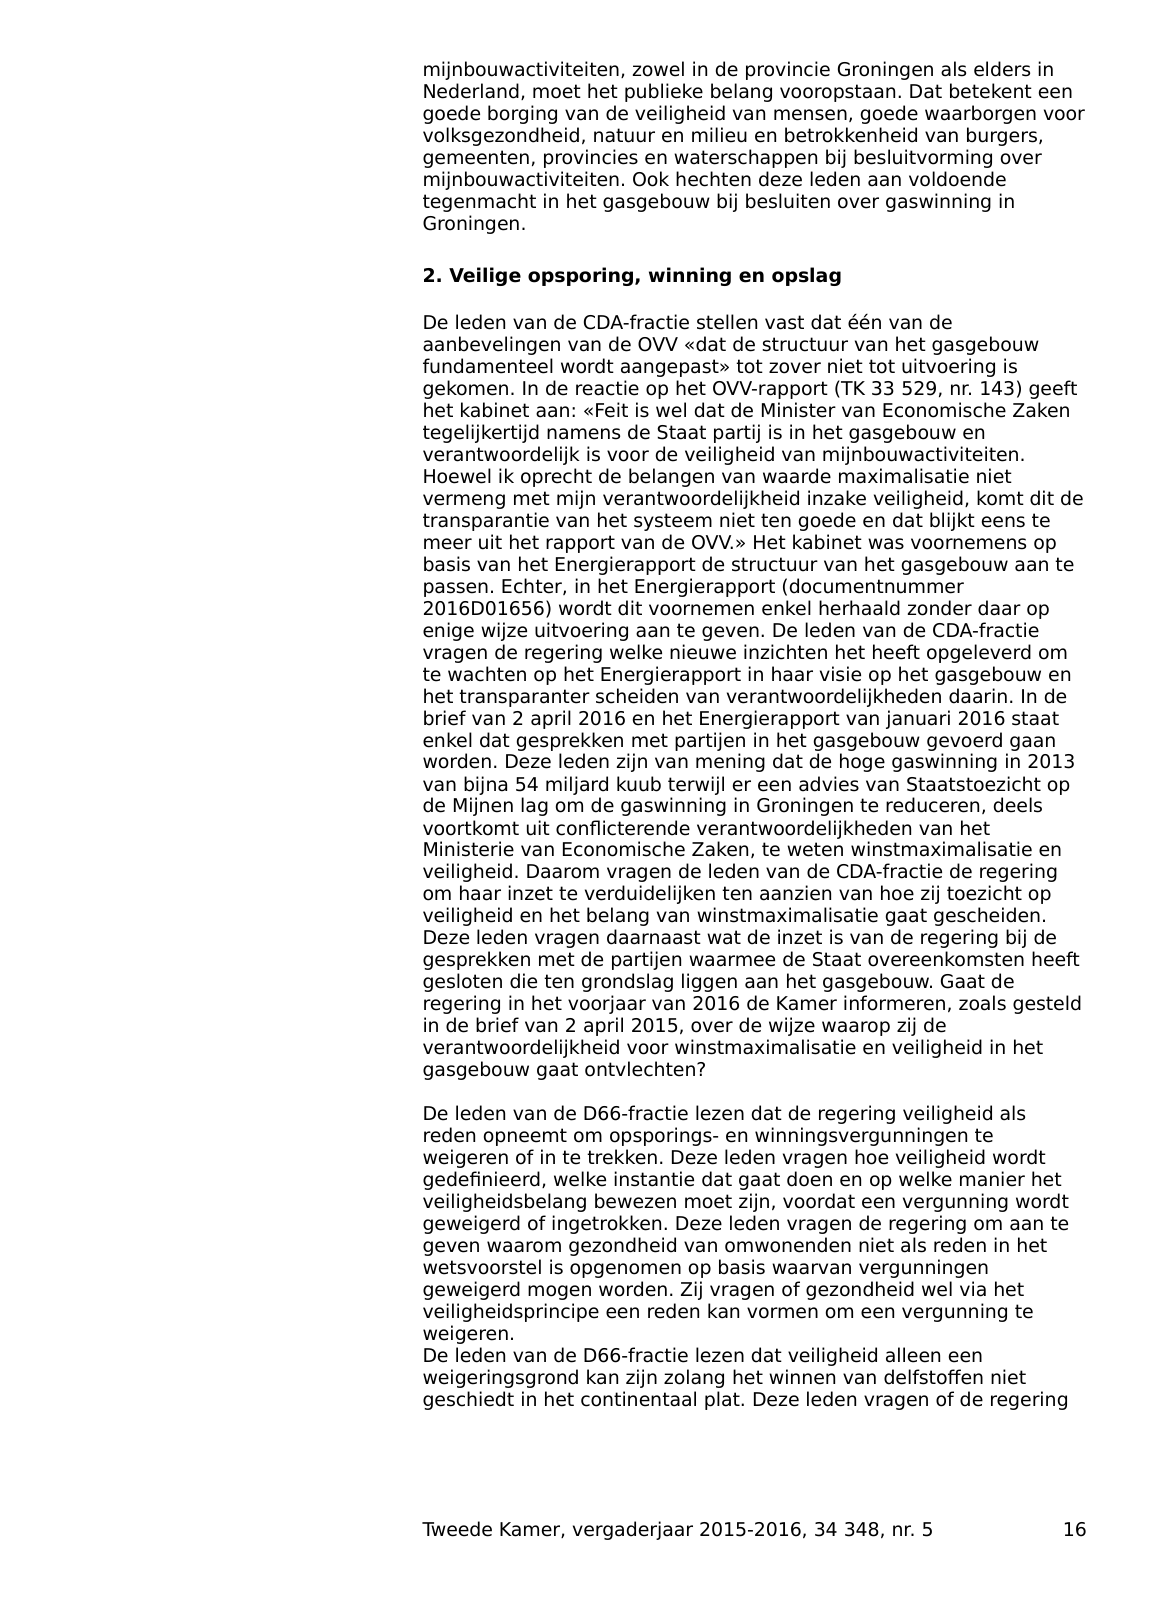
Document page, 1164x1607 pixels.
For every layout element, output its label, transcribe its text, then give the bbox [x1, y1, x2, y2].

text De leden van de D66-fractie lezen dat veiligheid alleen een weigeringsgrond kan zijn zolang het winnen van delfstoffen niet geschiedt in het continentaal plat. Deze leden vragen of de regering [422, 1345, 1087, 1411]
text De leden van de D66-fractie lezen dat de regering veiligheid als reden opneemt om opsporings- en winningsvergunningen te weigeren of in te trekken. Deze leden vragen hoe veiligheid wordt gedefinieerd, welke instantie dat gaat doen en op welke manier het veiligheidsbelang bewezen moet zijn, voordat een vergunning wordt geweigerd of ingetrokken. Deze leden vragen de regering om aan te geven waarom gezondheid van omwonenden niet als reden in het wetsvoorstel is opgenomen op basis waarvan vergunningen geweigerd mogen worden. Zij vragen of gezondheid wel via het veiligheidsprincipe een reden kan vormen om een vergunning te weigeren. [422, 1103, 1087, 1345]
text De leden van de CDA-fractie stellen vast dat één van de aanbevelingen van de OVV «dat de structuur van het gasgebouw fundamenteel wordt aangepast» tot zover niet tot uitvoering is gekomen. In de reactie op het OVV-rapport (TK 33 529, nr. 143) geeft het kabinet aan: «Feit is wel dat de Minister van Economische Zaken tegelijkertijd namens de Staat partij is in het gasgebouw en verantwoordelijk is voor de veiligheid van mijnbouwactiviteiten. Hoewel ik oprecht de belangen van waarde maximalisatie niet vermeng met mijn verantwoordelijkheid inzake veiligheid, komt dit de transparantie van het systeem niet ten goede en dat blijkt eens te meer uit het rapport van de OVV.» Het kabinet was voornemens op basis van het Energierapport de structuur van het gasgebouw aan te passen. Echter, in het Energierapport (documentnummer 2016D01656) wordt dit voornemen enkel herhaald zonder daar op enige wijze uitvoering aan te geven. De leden van de CDA-fractie vragen de regering welke nieuwe inzichten het heeft opgeleverd om te wachten op het Energierapport in haar visie op het gasgebouw en het transparanter scheiden van verantwoordelijkheden daarin. In de brief van 2 april 2016 en het Energierapport van januari 2016 staat enkel dat gesprekken met partijen in het gasgebouw gevoerd gaan worden. Deze leden zijn van mening dat de hoge gaswinning in 2013 van bijna 54 miljard kuub terwijl er een advies van Staatstoezicht op de Mijnen lag om de gaswinning in Groningen te reduceren, deels voortkomt uit conflicterende verantwoordelijkheden van het Ministerie van Economische Zaken, te weten winstmaximalisatie en veiligheid. Daarom vragen de leden van de CDA-fractie de regering om haar inzet te verduidelijken ten aanzien van hoe zij toezicht op veiligheid en het belang van winstmaximalisatie gaat gescheiden. Deze leden vragen daarnaast wat de inzet is van de regering bij de gesprekken met de partijen waarmee de Staat overeenkomsten heeft gesloten die ten grondslag liggen aan het gasgebouw. Gaat de regering in het voorjaar van 2016 de Kamer informeren, zoals gesteld in de brief van 2 april 2015, over de wijze waarop zij de verantwoordelijkheid voor winstmaximalisatie en veiligheid in het gasgebouw gaat ontvlechten? [422, 312, 1087, 1081]
subtitle 2. Veilige opsporing, winning en opslag [422, 265, 1087, 287]
text mijnbouwactiviteiten, zowel in de provincie Groningen als elders in Nederland, moet het publieke belang vooropstaan. Dat betekent een goede borging van de veiligheid van mensen, goede waarborgen voor volksgezondheid, natuur en milieu en betrokkenheid van burgers, gemeenten, provincies en waterschappen bij besluitvorming over mijnbouwactiviteiten. Ook hechten deze leden aan voldoende tegenmacht in het gasgebouw bij besluiten over gaswinning in Groningen. [422, 59, 1087, 235]
